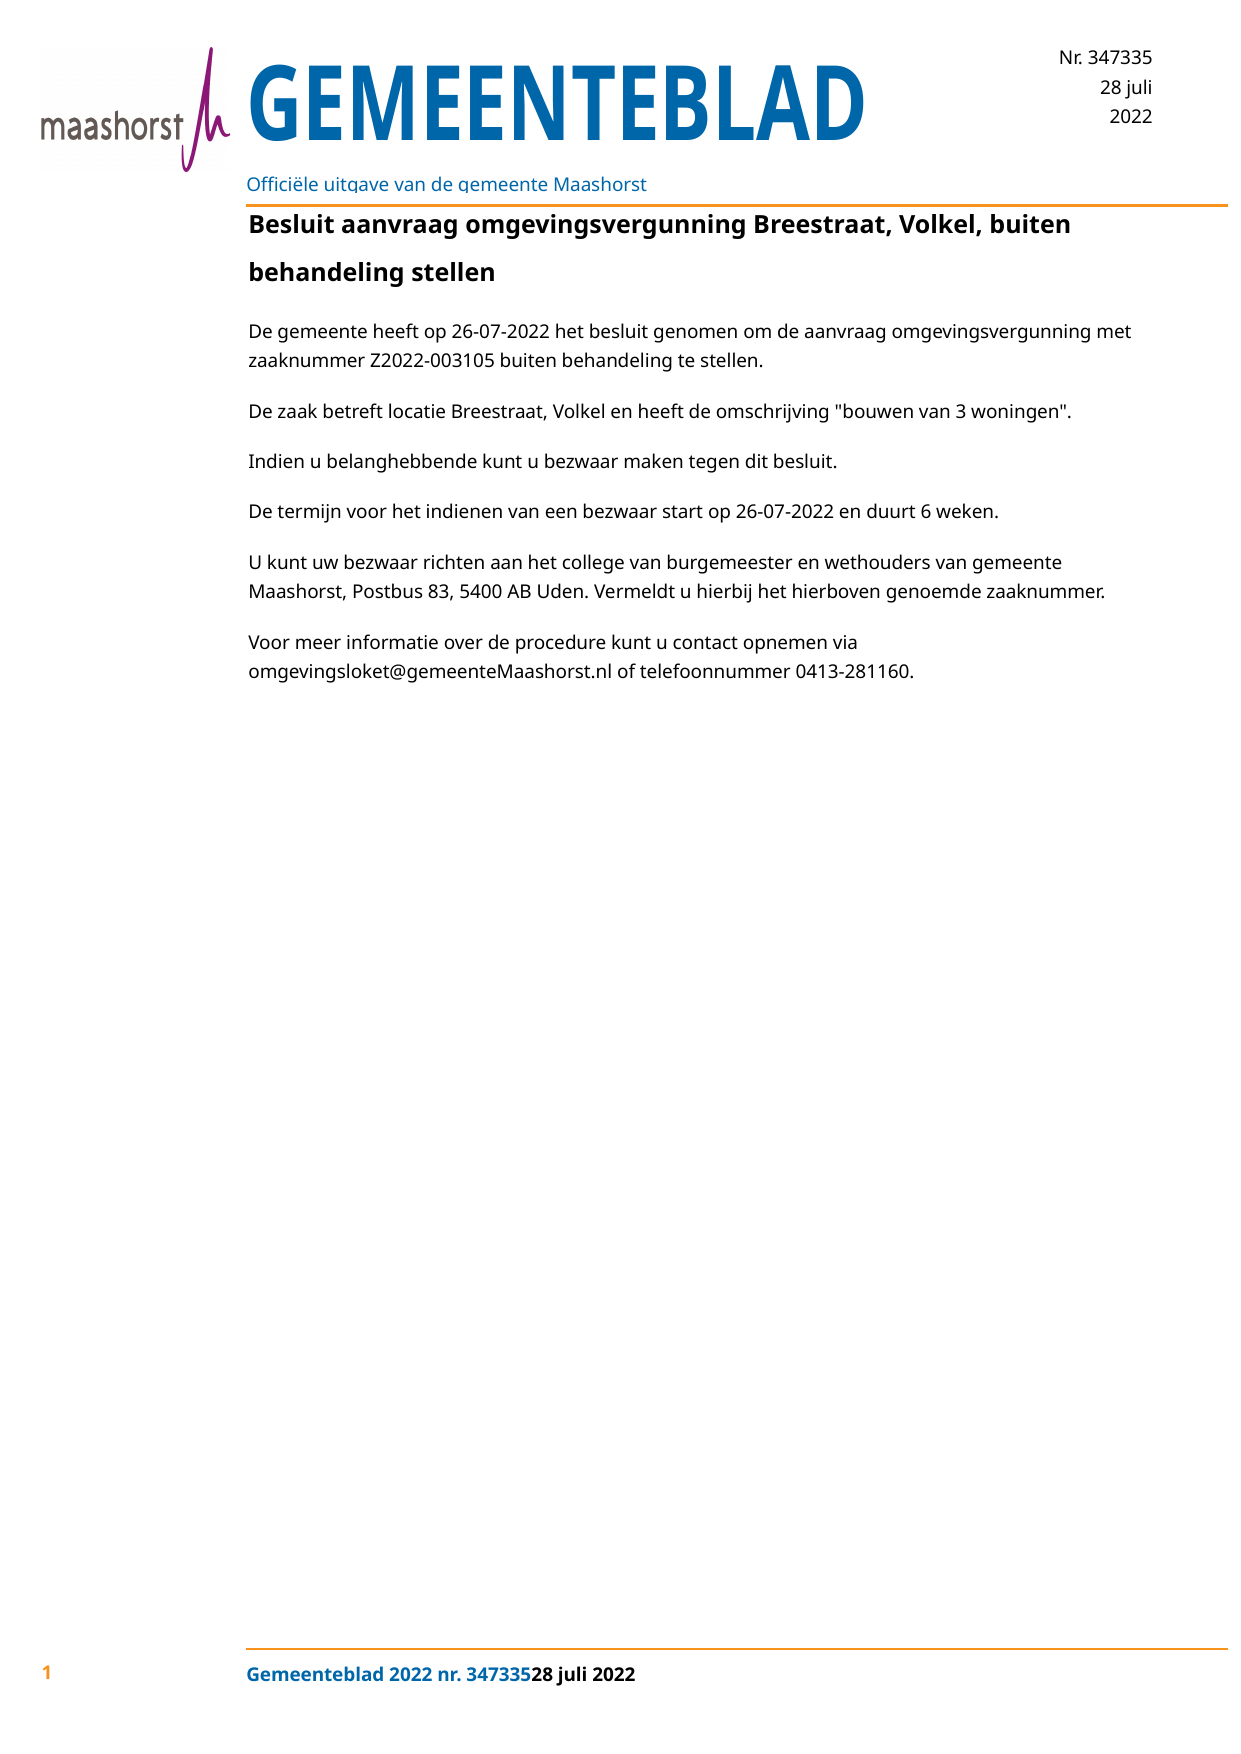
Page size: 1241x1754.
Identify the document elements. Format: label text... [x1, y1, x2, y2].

picture [41, 47, 231, 172]
text Indien u belanghebbende kunt u bezwaar maken tegen dit besluit. [248, 448, 1152, 474]
text Besluit aanvraag omgevingsvergunning Breestraat, Volkel, buiten behandeling stellen [248, 207, 1152, 288]
text De zaak betreft locatie Breestraat, Volkel en heeft de omschrijving "bouwen van 3 woningen". [248, 398, 1152, 424]
text De termijn voor het indienen van een bezwaar start op 26-07-2022 en duurt 6 weken. [248, 499, 1152, 524]
text De gemeente heeft op 26-07-2022 het besluit genomen om de aanvraag omgevingsvergunning met zaaknummer Z2022-003105 buiten behandeling te stellen. [248, 318, 1152, 373]
text U kunt uw bezwaar richten aan het college van burgemeester en wethouders van gemeente Maashorst, Postbus 83, 5400 AB Uden. Vermeldt u hierbij het hierboven genoemde zaaknummer. [248, 549, 1152, 604]
text Voor meer informatie over de procedure kunt u contact opnemen via omgevingsloket@gemeenteMaashorst.nl of telefoonnummer 0413-281160. [248, 629, 1152, 684]
